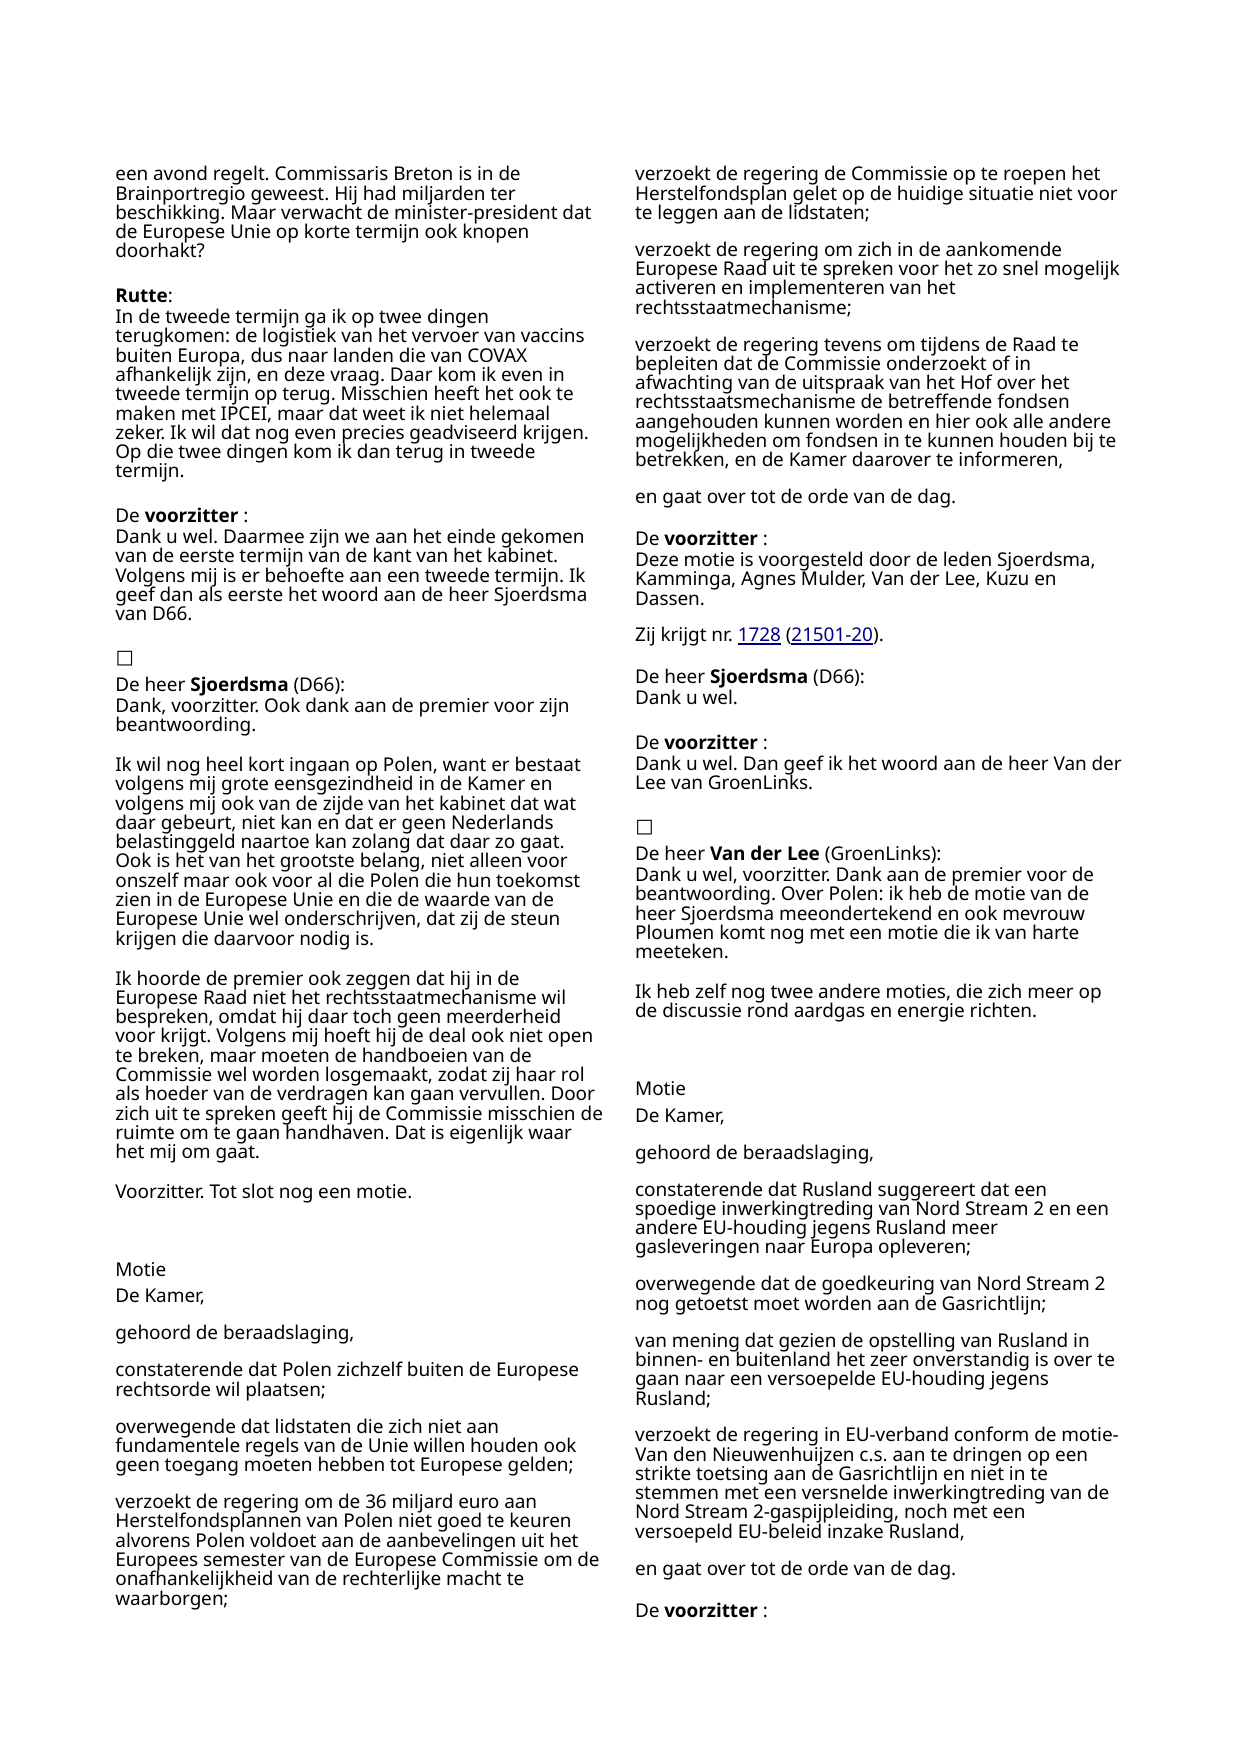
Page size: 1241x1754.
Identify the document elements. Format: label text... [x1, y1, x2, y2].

text verzoekt de regering om zich in de aankomende Europese Raad uit te spreken voor het zo snel mogelijk activeren en implementeren van het rechtsstaatmechanisme; [635, 241, 1125, 318]
text Rutte: [115, 282, 605, 308]
text overwegende dat lidstaten die zich niet aan fundamentele regels van de Unie willen houden ook geen toegang moeten hebben tot Europese gelden; [115, 1418, 605, 1475]
text De voorzitter : [635, 1597, 1125, 1622]
text De heer Sjoerdsma (D66): [635, 663, 1125, 689]
text De heer Sjoerdsma (D66): [115, 671, 605, 697]
text constaterende dat Polen zichzelf buiten de Europese rechtsorde wil plaatsen; [115, 1361, 605, 1400]
text ⬜ [635, 814, 1125, 840]
text Voorzitter. Tot slot nog een motie. [115, 1183, 605, 1202]
text Ik hoorde de premier ook zeggen dat hij in de Europese Raad niet het rechtsstaatmechanisme wil bespreken, omdat hij daar toch geen meerderheid voor krijgt. Volgens mij hoeft hij de deal ook niet open te breken, maar moeten de handboeien van de Commissie wel worden losgemaakt, zodat zij haar rol als hoeder van de verdragen kan gaan vervullen. Door zich uit te spreken geeft hij de Commissie misschien de ruimte om te gaan handhaven. Dat is eigenlijk waar het mij om gaat. [115, 969, 605, 1162]
text gehoord de beraadslaging, [635, 1144, 1125, 1163]
text overwegende dat de goedkeuring van Nord Stream 2 nog getoetst moet worden aan de Gasrichtlijn; [635, 1275, 1125, 1314]
text Deze motie is voorgesteld door de leden Sjoerdsma, Kamminga, Agnes Mulder, Van der Lee, Kuzu en Dassen. [635, 551, 1125, 609]
text De voorzitter : [115, 502, 605, 528]
text een avond regelt. Commissaris Breton is in de Brainportregio geweest. Hij had miljarden ter beschikking. Maar verwacht de minister-president dat de Europese Unie op korte termijn ook knopen doorhakt? [115, 165, 605, 262]
text De Kamer, [635, 1107, 1125, 1126]
text Motie [115, 1256, 605, 1281]
text Zij krijgt nr. 1728 (21501-20). [635, 626, 1125, 646]
text De heer Van der Lee (GroenLinks): [635, 840, 1125, 866]
text van mening dat gezien de opstelling van Rusland in binnen- en buitenland het zeer onverstandig is over te gaan naar een versoepelde EU-houding jegens Rusland; [635, 1332, 1125, 1409]
text Dank u wel, voorzitter. Dank aan de premier voor de beantwoording. Over Polen: ik heb de motie van de heer Sjoerdsma meeondertekend en ook mevrouw Ploumen komt nog met een motie die ik van harte meeteken. [635, 866, 1125, 962]
text Ik wil nog heel kort ingaan op Polen, want er bestaat volgens mij grote eensgezindheid in de Kamer en volgens mij ook van de zijde van het kabinet dat wat daar gebeurt, niet kan en dat er geen Nederlands belastinggeld naartoe kan zolang dat daar zo gaat. Ook is het van het grootste belang, niet alleen voor onszelf maar ook voor al die Polen die hun toekomst zien in de Europese Unie en die de waarde van de Europese Unie wel onderschrijven, dat zij de steun krijgen die daarvoor nodig is. [115, 756, 605, 949]
text Dank u wel. [635, 689, 1125, 708]
text verzoekt de regering om de 36 miljard euro aan Herstelfondsplannen van Polen niet goed te keuren alvorens Polen voldoet aan de aanbevelingen uit het Europees semester van de Europese Commissie om de onafhankelijkheid van de rechterlijke macht te waarborgen; [115, 1493, 605, 1609]
text De voorzitter : [635, 525, 1125, 551]
text In de tweede termijn ga ik op twee dingen terugkomen: de logistiek van het vervoer van vaccins buiten Europa, dus naar landen die van COVAX afhankelijk zijn, en deze vraag. Daar kom ik even in tweede termijn op terug. Misschien heeft het ook te maken met IPCEI, maar dat weet ik niet helemaal zeker. Ik wil dat nog even precies geadviseerd krijgen. Op die twee dingen kom ik dan terug in tweede termijn. [115, 308, 605, 482]
text Ik heb zelf nog twee andere moties, die zich meer op de discussie rond aardgas en energie richten. [635, 983, 1125, 1022]
text De voorzitter : [635, 729, 1125, 755]
text en gaat over tot de orde van de dag. [635, 1560, 1125, 1579]
text Dank u wel. Dan geef ik het woord aan de heer Van der Lee van GroenLinks. [635, 755, 1125, 794]
text De Kamer, [115, 1287, 605, 1307]
text ⬜ [115, 645, 605, 671]
text Motie [635, 1075, 1125, 1101]
text gehoord de beraadslaging, [115, 1324, 605, 1344]
text Dank u wel. Daarmee zijn we aan het einde gekomen van de eerste termijn van de kant van het kabinet. Volgens mij is er behoefte aan een tweede termijn. Ik geef dan als eerste het woord aan de heer Sjoerdsma van D66. [115, 528, 605, 624]
text constaterende dat Rusland suggereert dat een spoedige inwerkingtreding van Nord Stream 2 en een andere EU-houding jegens Rusland meer gasleveringen naar Europa opleveren; [635, 1181, 1125, 1258]
text verzoekt de regering tevens om tijdens de Raad te bepleiten dat de Commissie onderzoekt of in afwachting van de uitspraak van het Hof over het rechtsstaatsmechanisme de betreffende fondsen aangehouden kunnen worden en hier ook alle andere mogelijkheden om fondsen in te kunnen houden bij te betrekken, en de Kamer daarover te informeren, [635, 336, 1125, 471]
text Dank, voorzitter. Ook dank aan de premier voor zijn beantwoording. [115, 697, 605, 735]
text verzoekt de regering de Commissie op te roepen het Herstelfondsplan gelet op de huidige situatie niet voor te leggen aan de lidstaten; [635, 165, 1125, 223]
text verzoekt de regering in EU-verband conform de motie-Van den Nieuwenhuijzen c.s. aan te dringen op een strikte toetsing aan de Gasrichtlijn en niet in te stemmen met een versnelde inwerkingtreding van de Nord Stream 2-gaspijpleiding, noch met een versoepeld EU-beleid inzake Rusland, [635, 1426, 1125, 1542]
text en gaat over tot de orde van de dag. [635, 488, 1125, 507]
